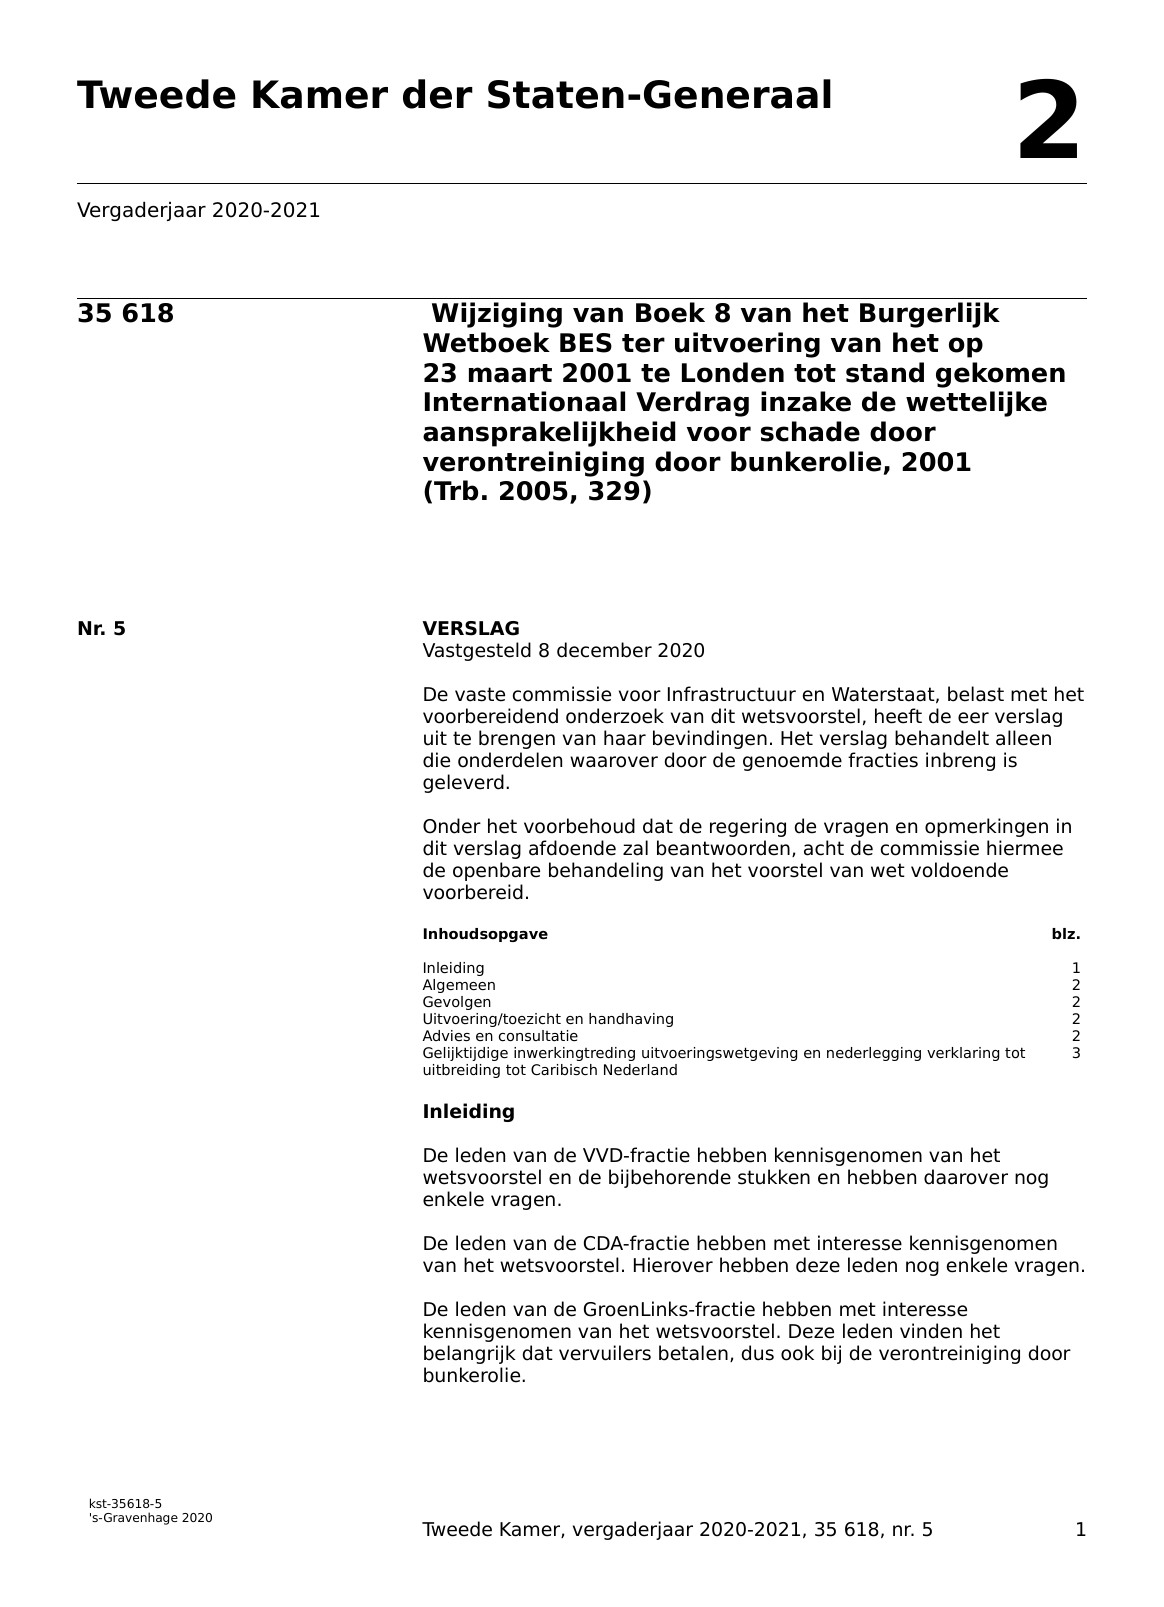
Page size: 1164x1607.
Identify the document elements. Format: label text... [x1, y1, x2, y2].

table_header 2 [886, 59, 1087, 183]
table_cell 2 [1028, 994, 1087, 1011]
text De leden van de GroenLinks-fractie hebben met interesse kennisgenomen van het wetsvoorstel. Deze leden vinden het belangrijk dat vervuilers betalen, dus ook bij de verontreiniging door bunkerolie. [422, 1299, 1087, 1387]
text De vaste commissie voor Infrastructuur en Waterstaat, belast met het voorbereidend onderzoek van dit wetsvoorstel, heeft de eer verslag uit te brengen van haar bevindingen. Het verslag behandelt alleen die onderdelen waarover door de genoemde fracties inbreng is geleverd. [422, 684, 1087, 794]
table_cell Gelijktijdige inwerkingtreding uitvoeringswetgeving en nederlegging verklaring tot uitbreiding tot Caribisch Nederland [422, 1045, 1028, 1079]
table_cell 3 [1028, 1045, 1087, 1079]
table_cell Algemeen [422, 977, 1028, 994]
table_cell 1 [1028, 960, 1087, 977]
subtitle Inleiding [422, 1101, 1087, 1123]
table_header Tweede Kamer der Staten-Generaal [77, 59, 886, 183]
table_cell Gevolgen [422, 994, 1028, 1011]
table_cell 2 [1028, 1028, 1087, 1045]
table_cell 2 [1028, 1011, 1087, 1028]
table_cell Inleiding [422, 960, 1028, 977]
text Onder het voorbehoud dat de regering de vragen en opmerkingen in dit verslag afdoende zal beantwoorden, acht de commissie hiermee de openbare behandeling van het voorstel van wet voldoende voorbereid. [422, 816, 1087, 904]
text De leden van de CDA-fractie hebben met interesse kennisgenomen van het wetsvoorstel. Hierover hebben deze leden nog enkele vragen. [422, 1233, 1087, 1277]
text De leden van de VVD-fractie hebben kennisgenomen van het wetsvoorstel en de bijbehorende stukken en hebben daarover nog enkele vragen. [422, 1145, 1087, 1211]
subtitle Nr. 5 VERSLAG [77, 618, 1087, 640]
table_cell Uitvoering/toezicht en handhaving [422, 1011, 1028, 1028]
table_cell 2 [1028, 977, 1087, 994]
text 's-Gravenhage 2020 [88, 1511, 323, 1525]
subtitle 35 618 Wijziging van Boek 8 van het Burgerlijk Wetboek BES ter uitvoering van het op 23 maart 2001 te Londen tot stand gekomen Internationaal Verdrag inzake de wettelijke aansprakelijkheid voor schade door verontreiniging door bunkerolie, 2001 (Trb. 2005, 329) [77, 299, 1087, 507]
table_cell Advies en consultatie [422, 1028, 1028, 1045]
table_header blz. [1028, 926, 1087, 943]
table_cell [1028, 943, 1087, 960]
table_cell [422, 943, 1028, 960]
table_cell Vergaderjaar 2020-2021 [77, 184, 1087, 298]
text Vastgesteld 8 december 2020 [422, 640, 1087, 662]
text kst-35618-5 [88, 1497, 323, 1511]
table_header Inhoudsopgave [422, 926, 1028, 943]
